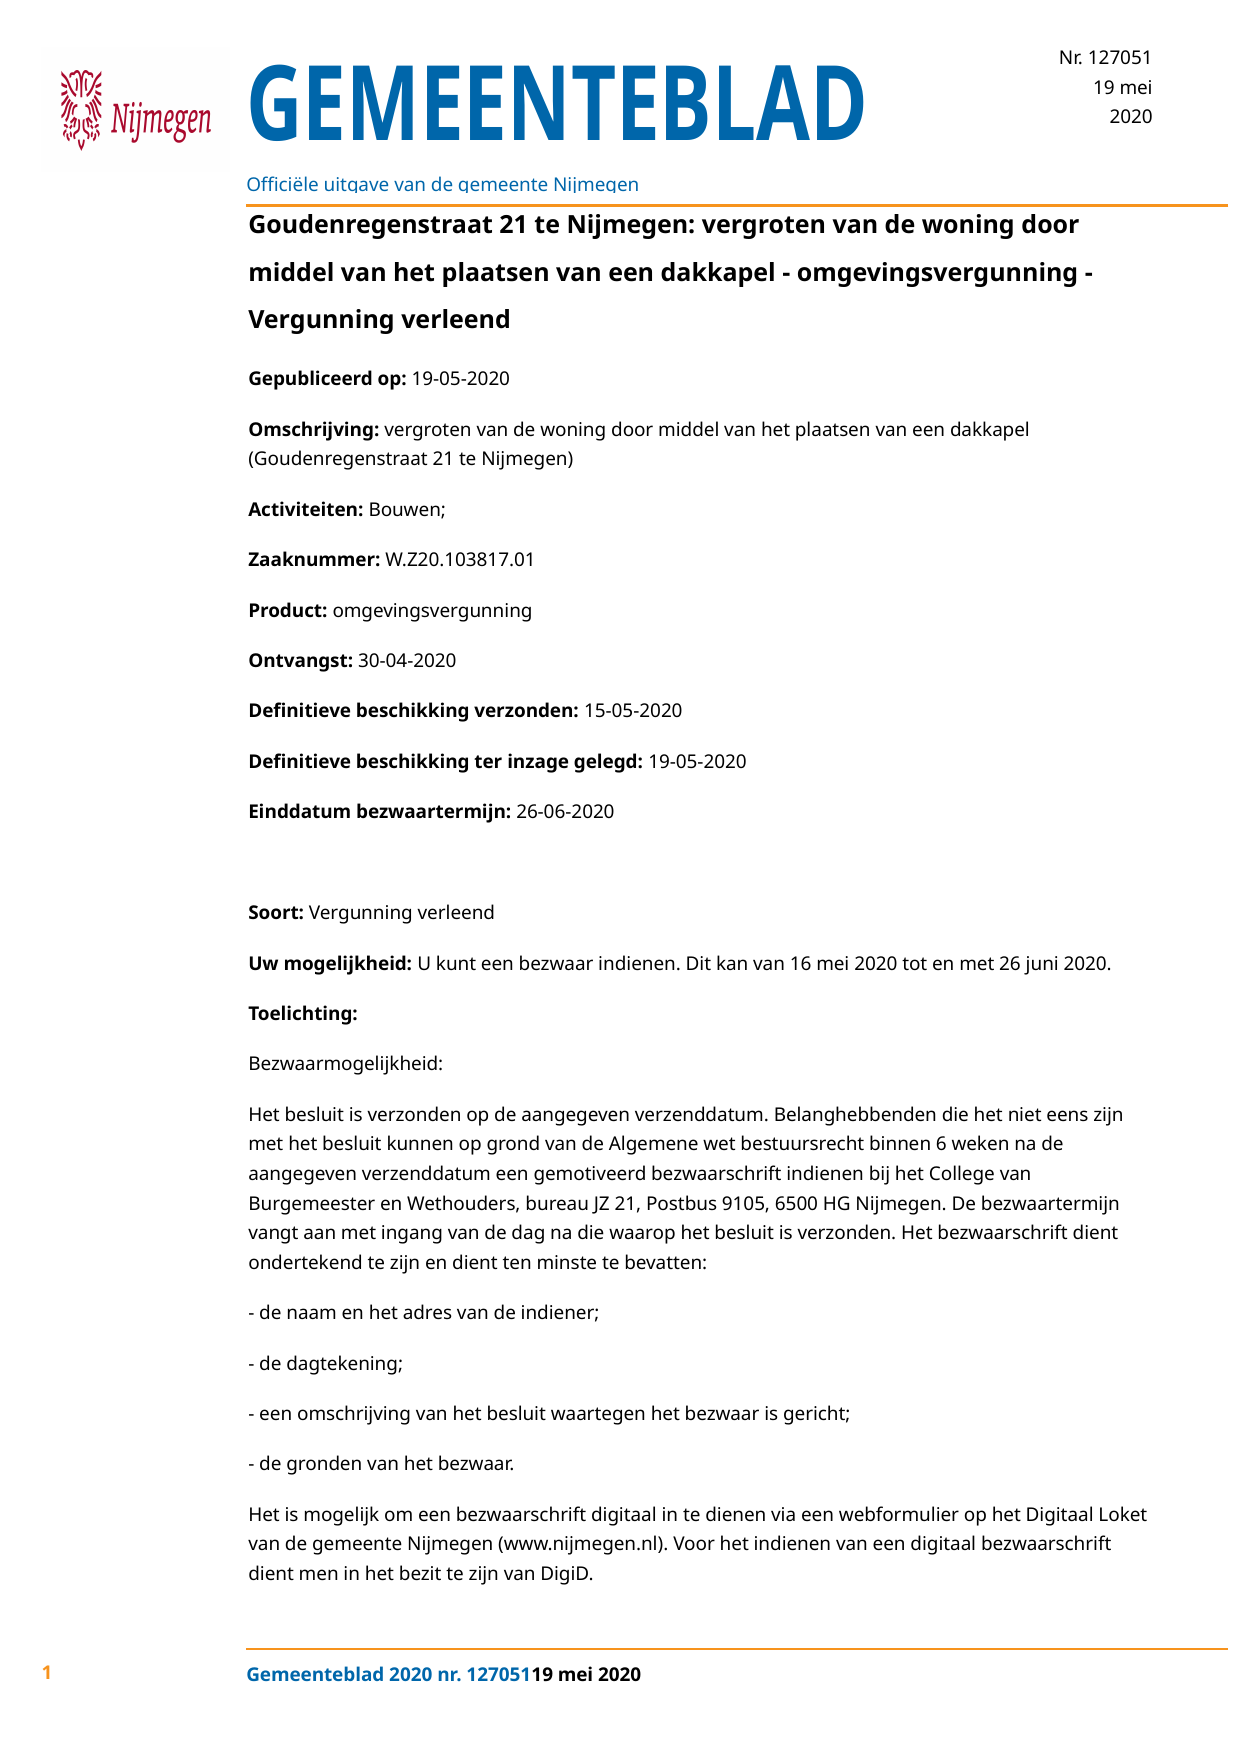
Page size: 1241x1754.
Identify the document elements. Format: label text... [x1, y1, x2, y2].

text Het is mogelijk om een bezwaarschrift digitaal in te dienen via een webformulier op het Digitaal Loket van de gemeente Nijmegen (www.nijmegen.nl). Voor het indienen van een digitaal bezwaarschrift dient men in het bezit te zijn van DigiD. [248, 1501, 1152, 1586]
text Soort: Vergunning verleend [248, 899, 1152, 925]
text Gepubliceerd op: 19-05-2020 [248, 366, 1152, 391]
text Activiteiten: Bouwen; [248, 496, 1152, 522]
text Omschrijving: vergroten van de woning door middel van het plaatsen van een dakkapel (Goudenregenstraat 21 te Nijmegen) [248, 416, 1152, 471]
text Bezwaarmogelijkheid: [248, 1051, 1152, 1076]
picture [41, 47, 231, 172]
text - een omschrijving van het besluit waartegen het bezwaar is gericht; [248, 1400, 1152, 1426]
text Toelichting: [248, 1000, 1152, 1026]
text Goudenregenstraat 21 te Nijmegen: vergroten van de woning door middel van het plaatsen van een dakkapel - omgevingsvergunning - Vergunning verleend [248, 207, 1152, 336]
text - de dagtekening; [248, 1350, 1152, 1375]
text Het besluit is verzonden op de aangegeven verzenddatum. Belanghebbenden die het niet eens zijn met het besluit kunnen op grond van de Algemene wet bestuursrecht binnen 6 weken na de aangegeven verzenddatum een gemotiveerd bezwaarschrift indienen bij het College van Burgemeester en Wethouders, bureau JZ 21, Postbus 9105, 6500 HG Nijmegen. De bezwaartermijn vangt aan met ingang van de dag na die waarop het besluit is verzonden. Het bezwaarschrift dient ondertekend te zijn en dient ten minste te bevatten: [248, 1101, 1152, 1274]
text Zaaknummer: W.Z20.103817.01 [248, 546, 1152, 572]
text Ontvangst: 30-04-2020 [248, 647, 1152, 673]
text - de gronden van het bezwaar. [248, 1451, 1152, 1476]
text Uw mogelijkheid: U kunt een bezwaar indienen. Dit kan van 16 mei 2020 tot en met 26 juni 2020. [248, 950, 1152, 975]
text Definitieve beschikking verzonden: 15-05-2020 [248, 698, 1152, 723]
text Product: omgevingsvergunning [248, 597, 1152, 622]
text - de naam en het adres van de indiener; [248, 1299, 1152, 1325]
text Einddatum bezwaartermijn: 26-06-2020 [248, 798, 1152, 824]
text Definitieve beschikking ter inzage gelegd: 19-05-2020 [248, 748, 1152, 774]
